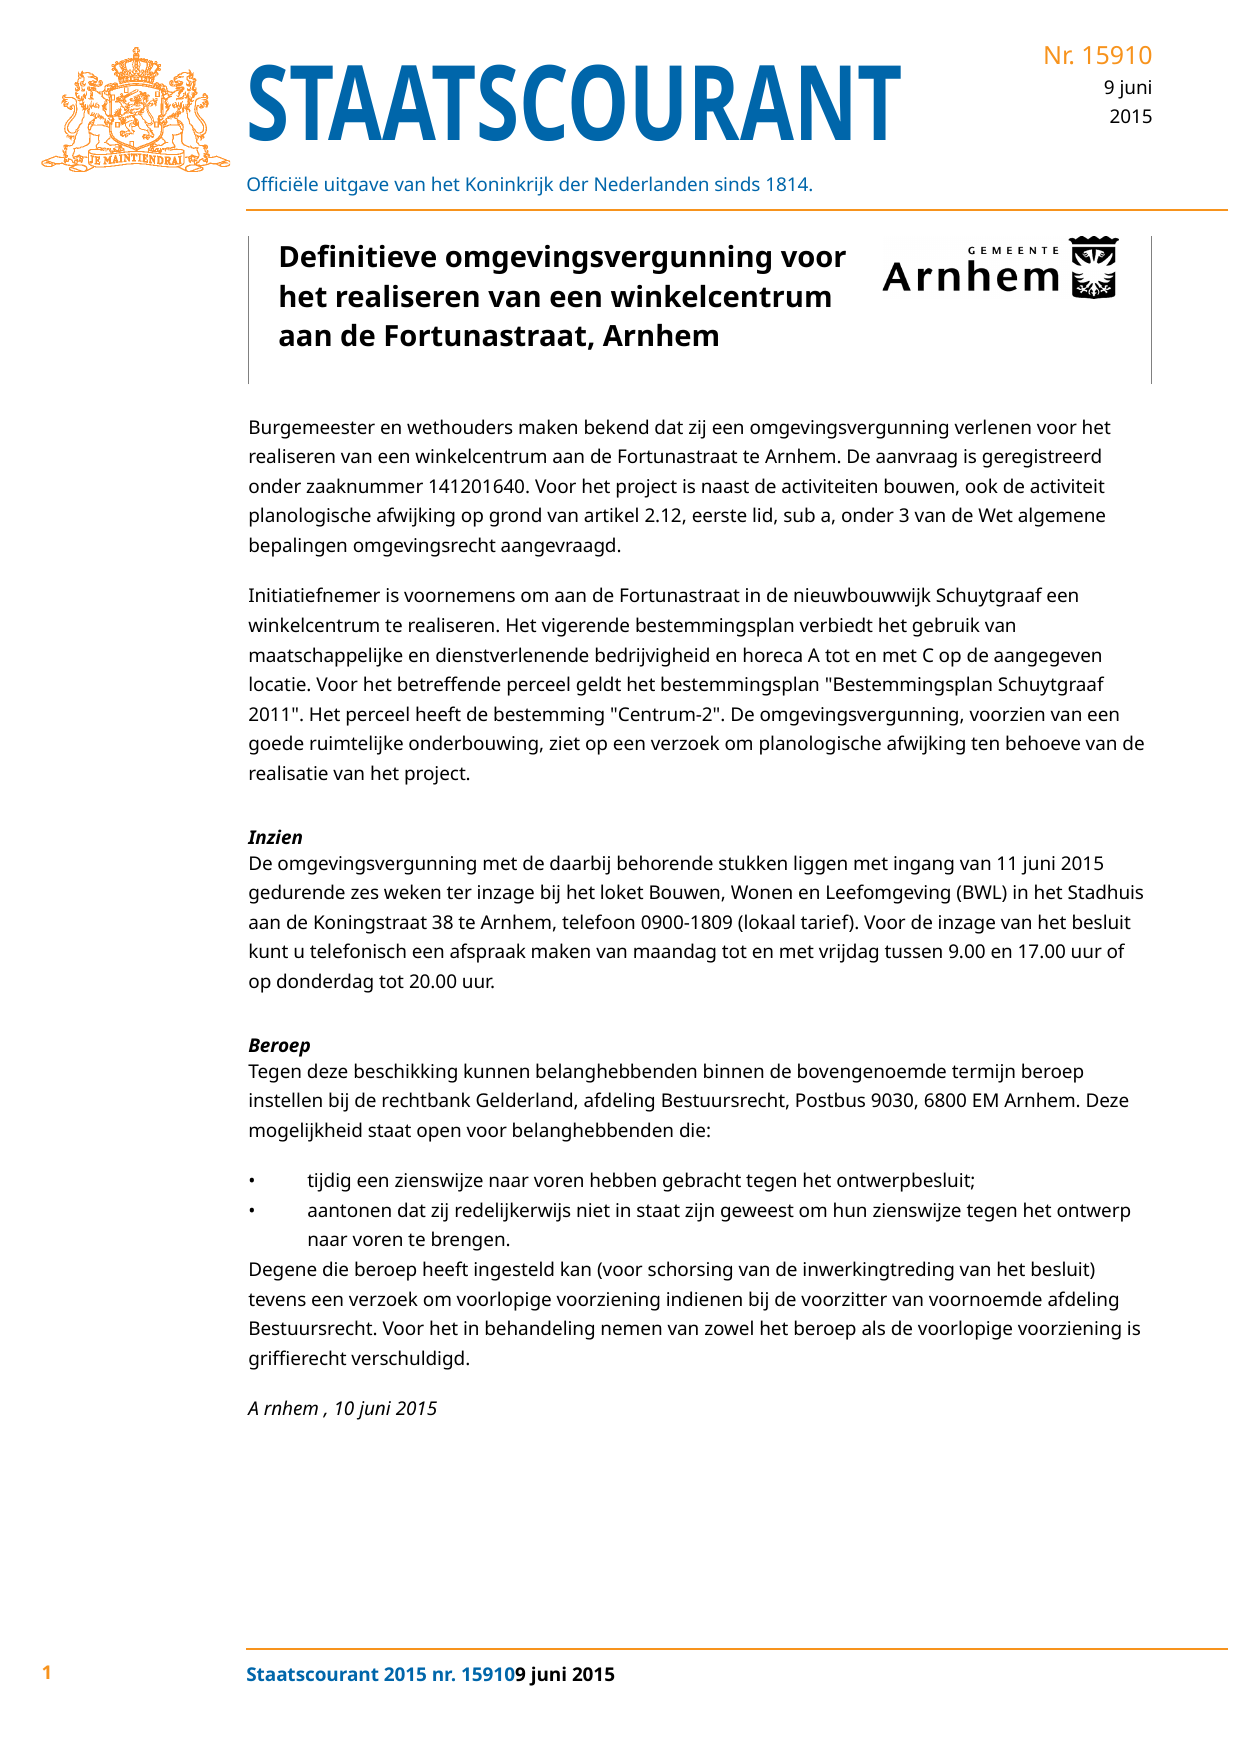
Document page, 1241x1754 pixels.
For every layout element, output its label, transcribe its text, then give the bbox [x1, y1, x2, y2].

text De omgevingsvergunning met de daarbij behorende stukken liggen met ingang van 11 juni 2015 gedurende zes weken ter inzage bij het loket Bouwen, Wonen en Leefomgeving (BWL) in het Stadhuis aan de Koningstraat 38 te Arnhem, telefoon 0900-1809 (lokaal tarief). Voor de inzage van het besluit kunt u telefonisch een afspraak maken van maandag tot en met vrijdag tussen 9.00 en 17.00 uur of op donderdag tot 20.00 uur. [248, 850, 1152, 994]
text Beroep [248, 1032, 1152, 1058]
picture [882, 236, 1119, 299]
text Burgemeester en wethouders maken bekend dat zij een omgevingsvergunning verlenen voor het realiseren van een winkelcentrum aan de Fortunastraat te Arnhem. De aanvraag is geregistreerd onder zaaknummer 141201640. Voor het project is naast de activiteiten bouwen, ook de activiteit planologische afwijking op grond van artikel 2.12, eerste lid, sub a, onder 3 van de Wet algemene bepalingen omgevingsrecht aangevraagd. [248, 414, 1152, 558]
text Tegen deze beschikking kunnen belanghebbenden binnen de bovengenoemde termijn beroep instellen bij de rechtbank Gelderland, afdeling Bestuursrecht, Postbus 9030, 6800 EM Arnhem. Deze mogelijkheid staat open voor belanghebbenden die: [248, 1058, 1152, 1143]
list aantonen dat zij redelijkerwijs niet in staat zijn geweest om hun zienswijze tegen het ontwerp naar voren te brengen. [248, 1197, 1152, 1252]
text Degene die beroep heeft ingesteld kan (voor schorsing van de inwerkingtreding van het besluit) tevens een verzoek om voorlopige voorziening indienen bij de voorzitter van voornoemde afdeling Bestuursrecht. Voor het in behandeling nemen van zowel het beroep als de voorlopige voorziening is griffierecht verschuldigd. [248, 1256, 1152, 1371]
picture [41, 47, 231, 172]
text Inzien [248, 824, 1152, 850]
table_header [850, 236, 1151, 384]
list tijdig een zienswijze naar voren hebben gebracht tegen het ontwerpbesluit; [248, 1167, 1152, 1193]
text A rnhem , 10 juni 2015 [248, 1395, 1152, 1421]
table_header Definitieve omgevingsvergunning voor het realiseren van een winkelcentrum aan de Fortunastraat, Arnhem [249, 236, 850, 384]
text Initiatiefnemer is voornemens om aan de Fortunastraat in de nieuwbouwwijk Schuytgraaf een winkelcentrum te realiseren. Het vigerende bestemmingsplan verbiedt het gebruik van maatschappelijke en dienstverlenende bedrijvigheid en horeca A tot en met C op de aangegeven locatie. Voor het betreffende perceel geldt het bestemmingsplan "Bestemmingsplan Schuytgraaf 2011". Het perceel heeft de bestemming "Centrum-2". De omgevingsvergunning, voorzien van een goede ruimtelijke onderbouwing, ziet op een verzoek om planologische afwijking ten behoeve van de realisatie van het project. [248, 583, 1152, 786]
